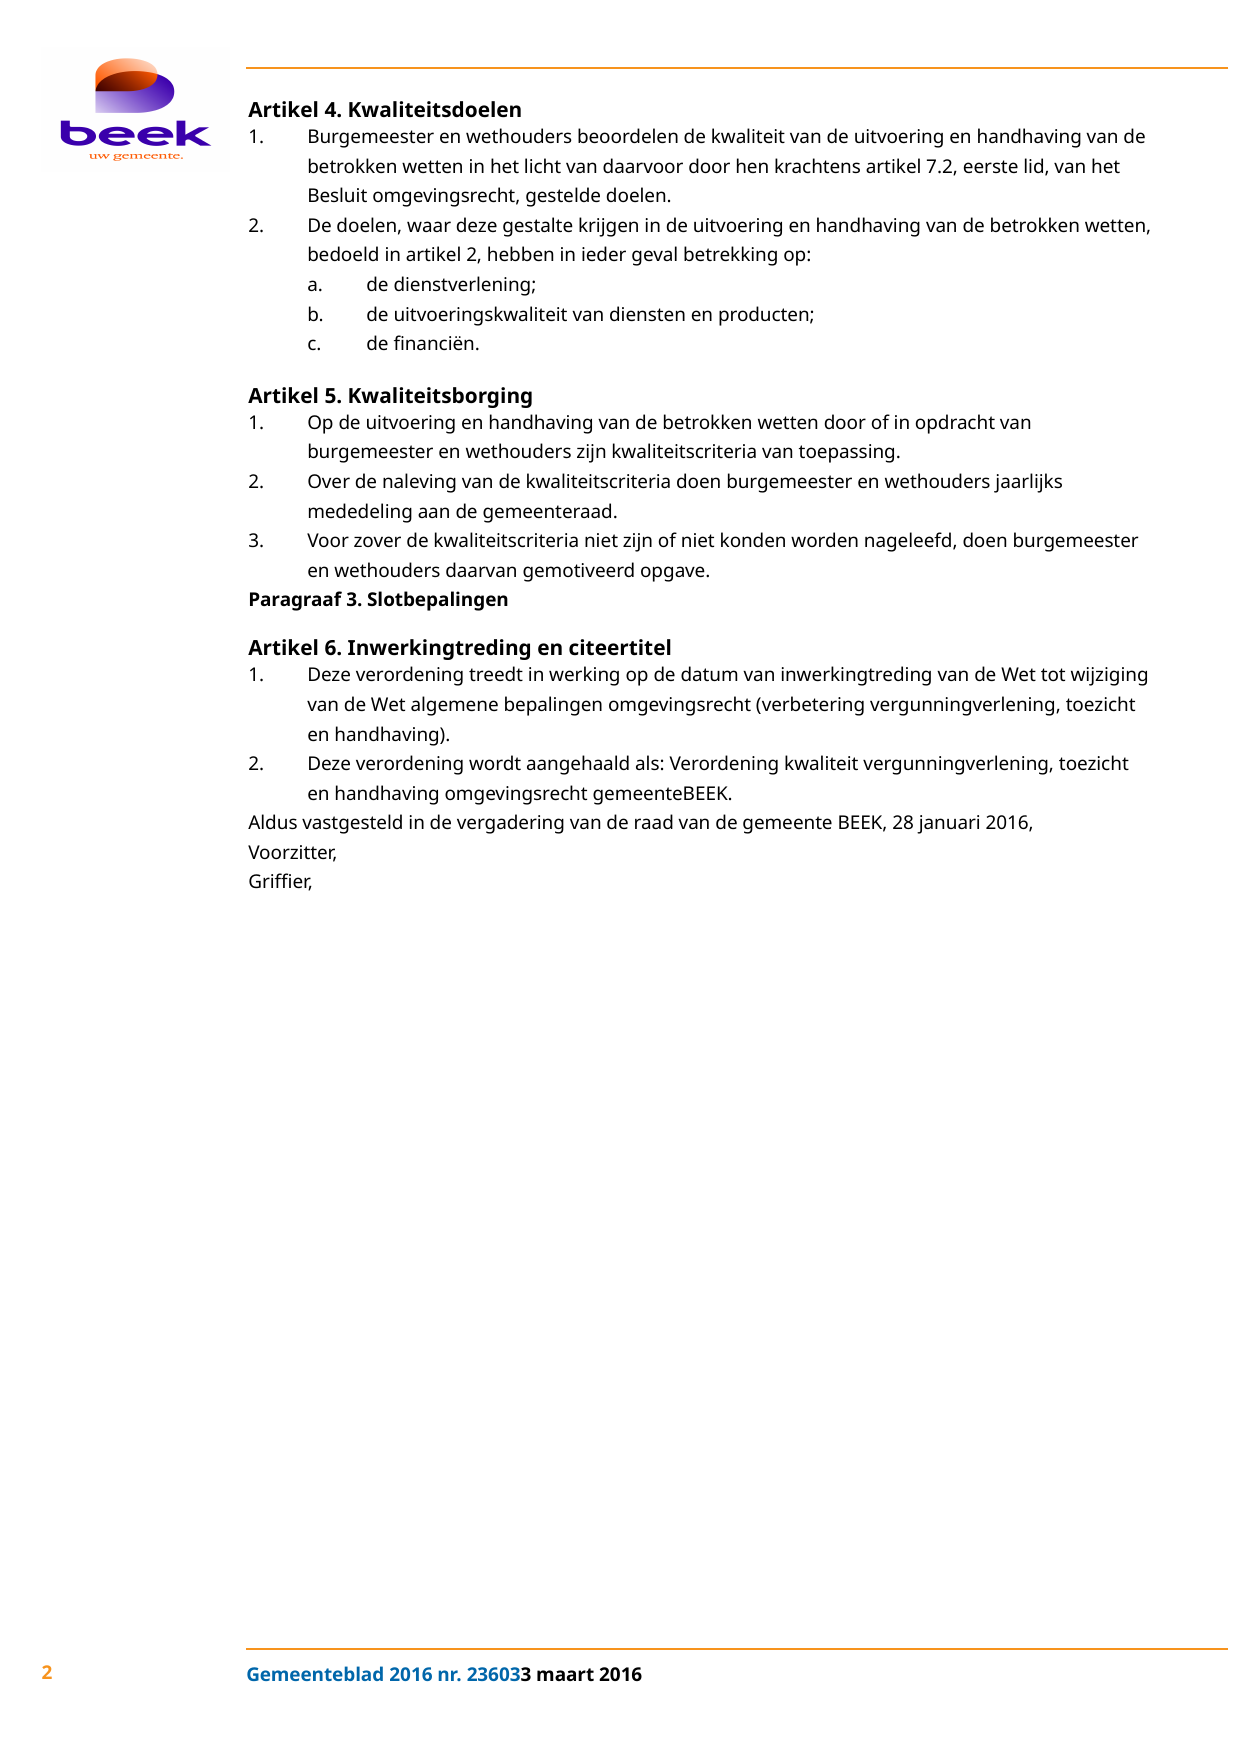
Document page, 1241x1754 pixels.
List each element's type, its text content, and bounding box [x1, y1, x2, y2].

list Voor zover de kwaliteitscriteria niet zijn of niet konden worden nageleefd, doen burgemeester en wethouders daarvan gemotiveerd opgave. [248, 527, 1152, 583]
list De doelen, waar deze gestalte krijgen in de uitvoering en handhaving van de betrokken wetten, bedoeld in artikel 2, hebben in ieder geval betrekking op: [248, 212, 1152, 267]
list Deze verordening wordt aangehaald als: Verordening kwaliteit vergunningverlening, toezicht en handhaving omgevingsrecht gemeenteBEEK. [248, 750, 1152, 806]
text Artikel 6. Inwerkingtreding en citeertitel [248, 633, 1152, 662]
text Griffier, [248, 869, 1152, 894]
picture [41, 47, 231, 172]
list Over de naleving van de kwaliteitscriteria doen burgemeester en wethouders jaarlijks mededeling aan de gemeenteraad. [248, 468, 1152, 524]
text Artikel 5. Kwaliteitsborging [248, 381, 1152, 409]
list de uitvoeringskwaliteit van diensten en producten; [307, 301, 1152, 326]
list Op de uitvoering en handhaving van de betrokken wetten door of in opdracht van burgemeester en wethouders zijn kwaliteitscriteria van toepassing. [248, 409, 1152, 464]
text Paragraaf 3. Slotbepalingen [248, 587, 1152, 612]
list de dienstverlening; [307, 271, 1152, 297]
list Burgemeester en wethouders beoordelen de kwaliteit van de uitvoering en handhaving van de betrokken wetten in het licht van daarvoor door hen krachtens artikel 7.2, eerste lid, van het Besluit omgevingsrecht, gestelde doelen. [248, 123, 1152, 208]
list de financiën. [307, 330, 1152, 356]
text Artikel 4. Kwaliteitsdoelen [248, 95, 1152, 123]
text Voorzitter, [248, 839, 1152, 865]
list Deze verordening treedt in werking op de datum van inwerkingtreding van de Wet tot wijziging van de Wet algemene bepalingen omgevingsrecht (verbetering vergunningverlening, toezicht en handhaving). [248, 662, 1152, 747]
text Aldus vastgesteld in de vergadering van de raad van de gemeente BEEK, 28 januari 2016, [248, 809, 1152, 835]
